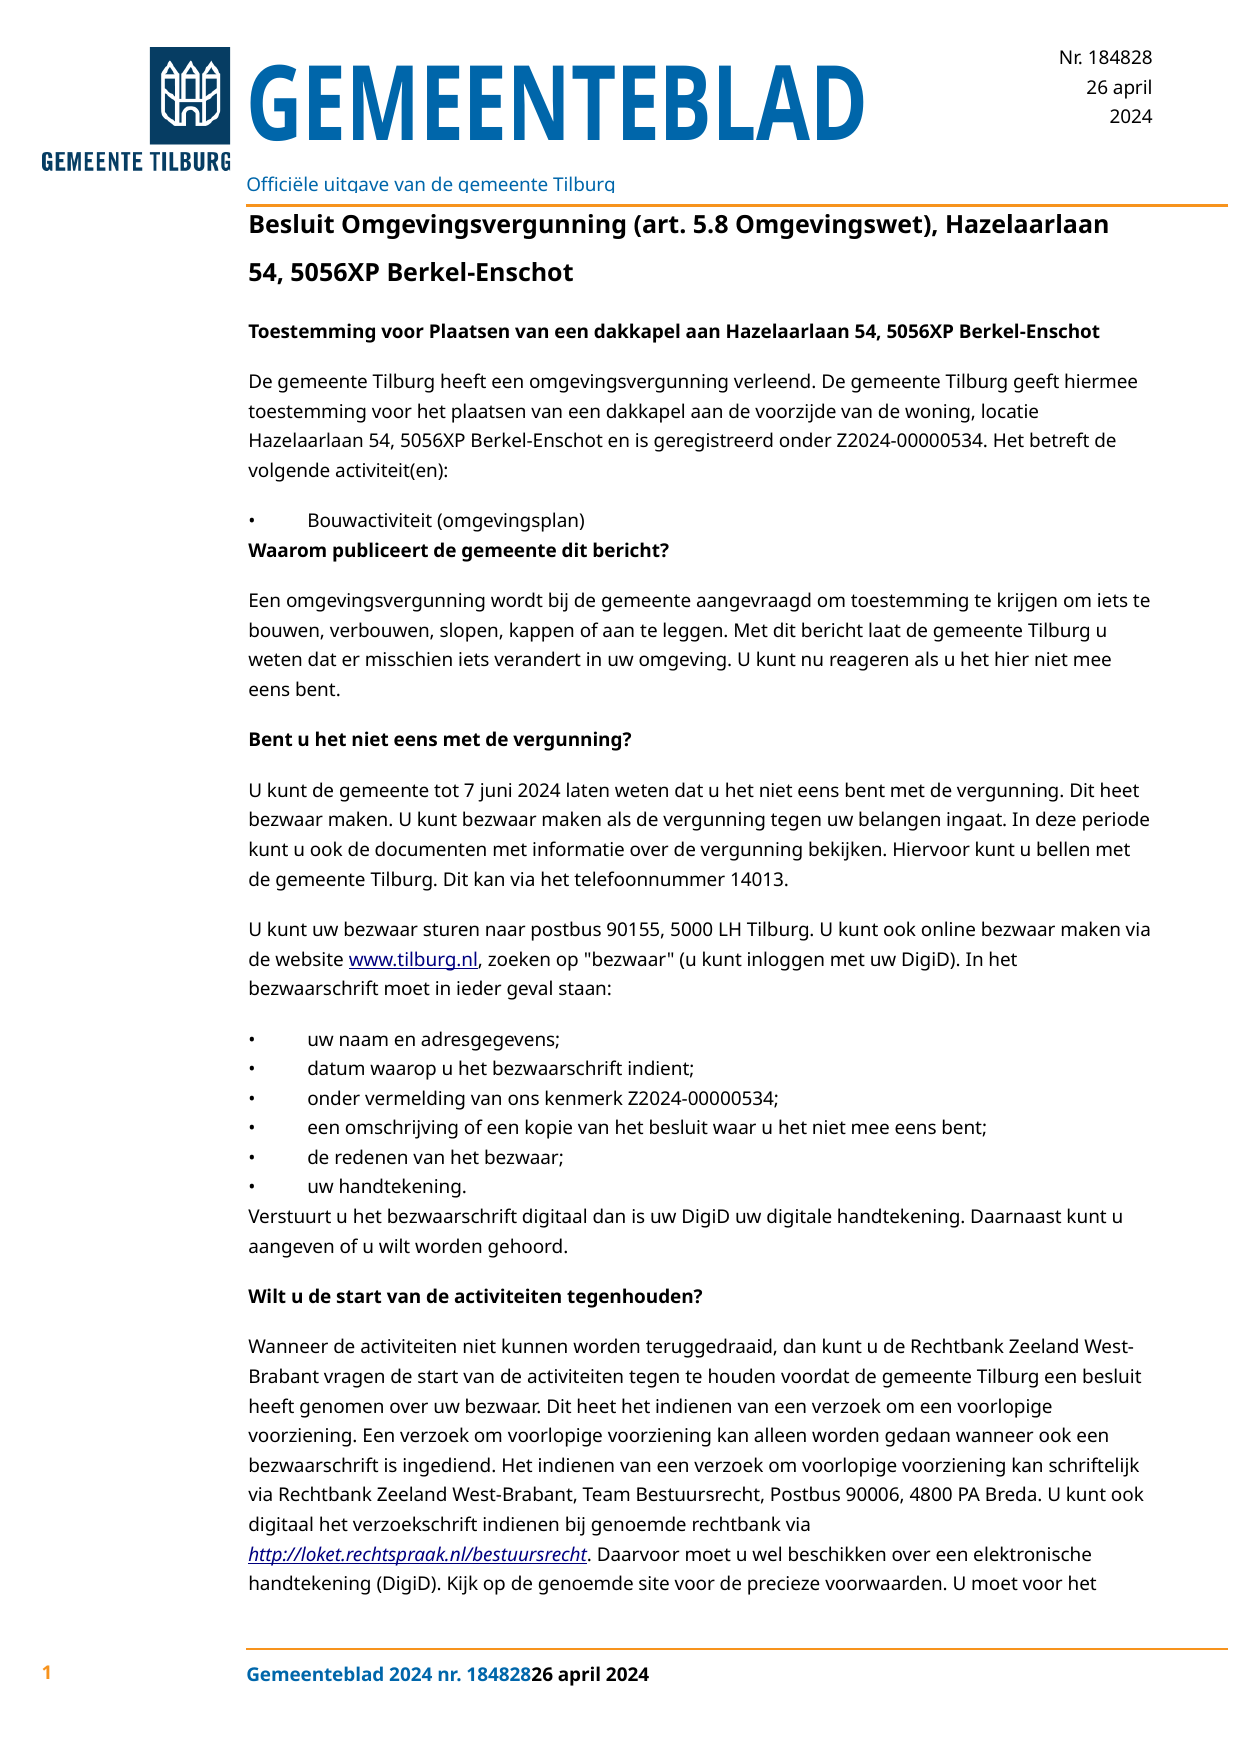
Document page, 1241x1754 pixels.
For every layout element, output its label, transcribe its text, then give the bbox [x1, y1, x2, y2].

text Besluit Omgevingsvergunning (art. 5.8 Omgevingswet), Hazelaarlaan 54, 5056XP Berkel-Enschot [248, 207, 1152, 288]
text Toestemming voor Plaatsen van een dakkapel aan Hazelaarlaan 54, 5056XP Berkel-Enschot [248, 318, 1152, 344]
text De gemeente Tilburg heeft een omgevingsvergunning verleend. De gemeente Tilburg geeft hiermee toestemming voor het plaatsen van een dakkapel aan de voorzijde van de woning, locatie Hazelaarlaan 54, 5056XP Berkel-Enschot en is geregistreerd onder Z2024-00000534. Het betreft de volgende activiteit(en): [248, 368, 1152, 483]
list een omschrijving of een kopie van het besluit waar u het niet mee eens bent; [248, 1114, 1152, 1140]
list onder vermelding van ons kenmerk Z2024-00000534; [248, 1085, 1152, 1111]
list datum waarop u het bezwaarschrift indient; [248, 1055, 1152, 1081]
list uw naam en adresgegevens; [248, 1026, 1152, 1052]
text U kunt de gemeente tot 7 juni 2024 laten weten dat u het niet eens bent met de vergunning. Dit heet bezwaar maken. U kunt bezwaar maken als de vergunning tegen uw belangen ingaat. In deze periode kunt u ook de documenten met informatie over de vergunning bekijken. Hiervoor kunt u bellen met de gemeente Tilburg. Dit kan via het telefoonnummer 14013. [248, 777, 1152, 892]
picture [41, 47, 231, 172]
text Een omgevingsvergunning wordt bij de gemeente aangevraagd om toestemming te krijgen om iets te bouwen, verbouwen, slopen, kappen of aan te leggen. Met dit bericht laat de gemeente Tilburg u weten dat er misschien iets verandert in uw omgeving. U kunt nu reageren als u het hier niet mee eens bent. [248, 587, 1152, 702]
text U kunt uw bezwaar sturen naar postbus 90155, 5000 LH Tilburg. U kunt ook online bezwaar maken via de website www.tilburg.nl, zoeken op "bezwaar" (u kunt inloggen met uw DigiD). In het bezwaarschrift moet in ieder geval staan: [248, 916, 1152, 1001]
text Verstuurt u het bezwaarschrift digitaal dan is uw DigiD uw digitale handtekening. Daarnaast kunt u aangeven of u wilt worden gehoord. [248, 1203, 1152, 1259]
text Waarom publiceert de gemeente dit bericht? [248, 537, 1152, 563]
list Bouwactiviteit (omgevingsplan) [248, 507, 1152, 533]
text Wanneer de activiteiten niet kunnen worden teruggedraaid, dan kunt u de Rechtbank Zeeland West-Brabant vragen de start van de activiteiten tegen te houden voordat de gemeente Tilburg een besluit heeft genomen over uw bezwaar. Dit heet het indienen van een verzoek om een voorlopige voorziening. Een verzoek om voorlopige voorziening kan alleen worden gedaan wanneer ook een bezwaarschrift is ingediend. Het indienen van een verzoek om voorlopige voorziening kan schriftelijk via Rechtbank Zeeland West-Brabant, Team Bestuursrecht, Postbus 90006, 4800 PA Breda. U kunt ook digitaal het verzoekschrift indienen bij genoemde rechtbank via http://loket.rechtspraak.nl/bestuursrecht. Daarvoor moet u wel beschikken over een elektronische handtekening (DigiD). Kijk op de genoemde site voor de precieze voorwaarden. U moet voor het [248, 1334, 1152, 1596]
list de redenen van het bezwaar; [248, 1144, 1152, 1170]
text Wilt u de start van de activiteiten tegenhouden? [248, 1283, 1152, 1309]
text Bent u het niet eens met de vergunning? [248, 727, 1152, 752]
list uw handtekening. [248, 1174, 1152, 1199]
